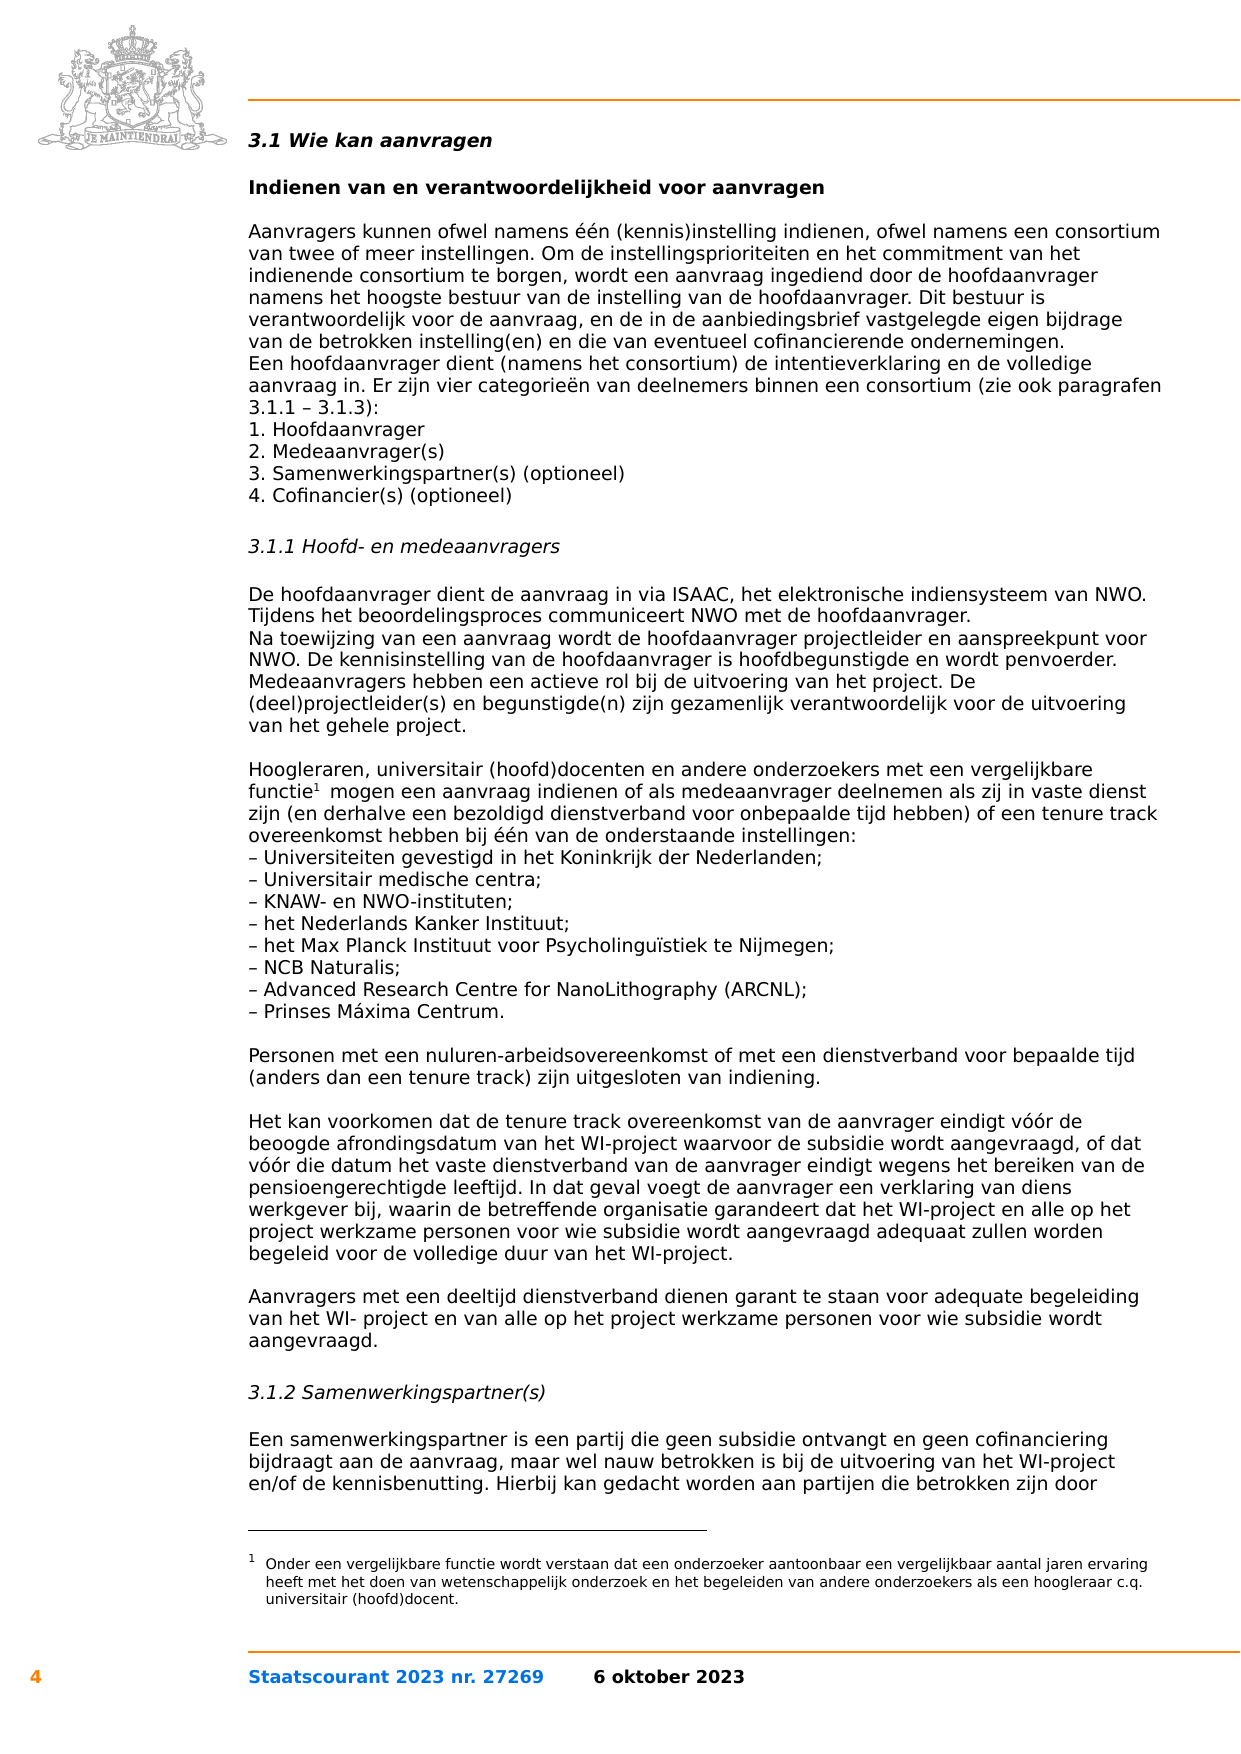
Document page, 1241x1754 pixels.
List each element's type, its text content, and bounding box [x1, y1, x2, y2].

text Aanvragers met een deeltijd dienstverband dienen garant te staan voor adequate begeleiding van het WI- project en van alle op het project werkzame personen voor wie subsidie wordt aangevraagd. [248, 1286, 1163, 1352]
picture [38, 25, 227, 150]
text Het kan voorkomen dat de tenure track overeenkomst van de aanvrager eindigt vóór de beoogde afrondingsdatum van het WI-project waarvoor de subsidie wordt aangevraagd, of dat vóór die datum het vaste dienstverband van de aanvrager eindigt wegens het bereiken van de pensioengerechtigde leeftijd. In dat geval voegt de aanvrager een verklaring van diens werkgever bij, waarin de betreffende organisatie garandeert dat het WI-project en alle op het project werkzame personen voor wie subsidie wordt aangevraagd adequaat zullen worden begeleid voor de volledige duur van het WI-project. [248, 1111, 1163, 1264]
text Hoogleraren, universitair (hoofd)docenten en andere onderzoekers met een vergelijkbare functie mogen een aanvraag indienen of als medeaanvrager deelnemen als zij in vaste dienst zijn (en derhalve een bezoldigd dienstverband voor onbepaalde tijd hebben) of een tenure track overeenkomst hebben bij één van de onderstaande instellingen: [248, 759, 1163, 847]
text 4. Cofinancier(s) (optioneel) [248, 484, 1163, 506]
subtitle 3.1.1 Hoofd- en medeaanvragers [248, 536, 1163, 558]
text – Advanced Research Centre for NanoLithography (ARCNL); [248, 979, 1163, 1001]
text Aanvragers kunnen ofwel namens één (kennis)instelling indienen, ofwel namens een consortium van twee of meer instellingen. Om de instellingsprioriteiten en het commitment van het indienende consortium te borgen, wordt een aanvraag ingediend door de hoofdaanvrager namens het hoogste bestuur van de instelling van de hoofdaanvrager. Dit bestuur is verantwoordelijk voor de aanvraag, en de in de aanbiedingsbrief vastgelegde eigen bijdrage van de betrokken instelling(en) en die van eventueel cofinancierende ondernemingen. [248, 221, 1163, 353]
text – Universitair medische centra; [248, 869, 1163, 891]
text Onder een vergelijkbare functie wordt verstaan dat een onderzoeker aantoonbaar een vergelijkbaar aantal jaren ervaring heeft met het doen van wetenschappelijk onderzoek en het begeleiden van andere onderzoekers als een hoogleraar c.q. universitair (hoofd)docent. [248, 1552, 1163, 1608]
text 1. Hoofdaanvrager [248, 418, 1163, 441]
text – KNAW- en NWO-instituten; [248, 891, 1163, 913]
text – het Max Planck Instituut voor Psycholinguïstiek te Nijmegen; [248, 935, 1163, 957]
text Na toewijzing van een aanvraag wordt de hoofdaanvrager projectleider en aanspreekpunt voor NWO. De kennisinstelling van de hoofdaanvrager is hoofdbegunstigde en wordt penvoerder. [248, 627, 1163, 671]
text – het Nederlands Kanker Instituut; [248, 913, 1163, 935]
text 3. Samenwerkingspartner(s) (optioneel) [248, 462, 1163, 484]
text – Prinses Máxima Centrum. [248, 1001, 1163, 1023]
subtitle Indienen van en verantwoordelijkheid voor aanvragen [248, 177, 1163, 199]
subtitle 3.1 Wie kan aanvragen [248, 130, 1163, 152]
text De hoofdaanvrager dient de aanvraag in via ISAAC, het elektronische indiensysteem van NWO. Tijdens het beoordelingsproces communiceert NWO met de hoofdaanvrager. [248, 583, 1163, 627]
text Medeaanvragers hebben een actieve rol bij de uitvoering van het project. De (deel)projectleider(s) en begunstigde(n) zijn gezamenlijk verantwoordelijk voor de uitvoering van het gehele project. [248, 671, 1163, 737]
text 2. Medeaanvrager(s) [248, 441, 1163, 462]
text Een hoofdaanvrager dient (namens het consortium) de intentieverklaring en de volledige aanvraag in. Er zijn vier categorieën van deelnemers binnen een consortium (zie ook paragrafen 3.1.1 – 3.1.3): [248, 353, 1163, 418]
text Een samenwerkingspartner is een partij die geen subsidie ontvangt en geen cofinanciering bijdraagt aan de aanvraag, maar wel nauw betrokken is bij de uitvoering van het WI-project en/of de kennisbenutting. Hierbij kan gedacht worden aan partijen die betrokken zijn door [248, 1429, 1163, 1495]
text – NCB Naturalis; [248, 957, 1163, 979]
subtitle 3.1.2 Samenwerkingspartner(s) [248, 1382, 1163, 1404]
text – Universiteiten gevestigd in het Koninkrijk der Nederlanden; [248, 847, 1163, 869]
text Personen met een nuluren-arbeidsovereenkomst of met een dienstverband voor bepaalde tijd (anders dan een tenure track) zijn uitgesloten van indiening. [248, 1045, 1163, 1089]
